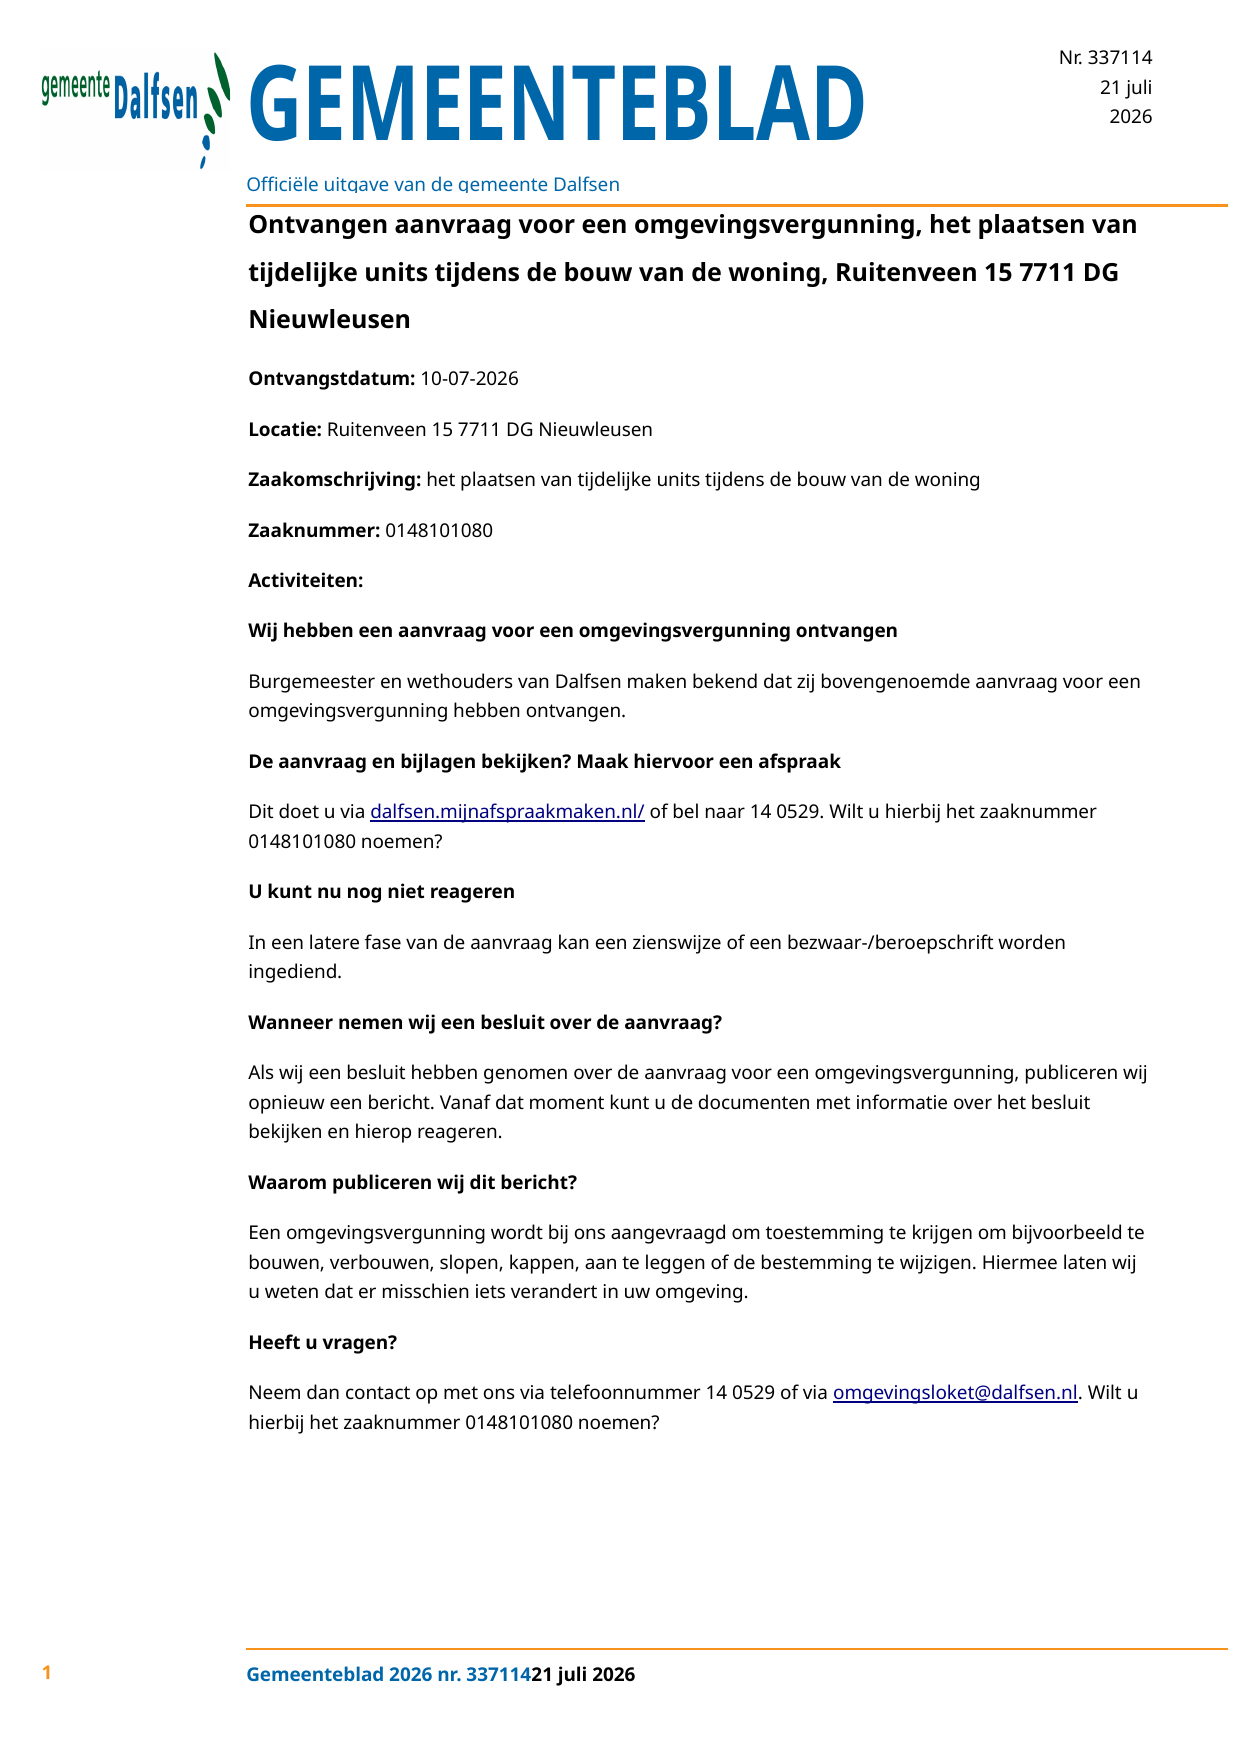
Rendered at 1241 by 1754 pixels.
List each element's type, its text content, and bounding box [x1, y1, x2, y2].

text Wanneer nemen wij een besluit over de aanvraag? [248, 1009, 1152, 1034]
text De aanvraag en bijlagen bekijken? Maak hiervoor een afspraak [248, 748, 1152, 774]
text Burgemeester en wethouders van Dalfsen maken bekend dat zij bovengenoemde aanvraag voor een omgevingsvergunning hebben ontvangen. [248, 668, 1152, 723]
text U kunt nu nog niet reageren [248, 878, 1152, 904]
text Zaaknummer: 0148101080 [248, 517, 1152, 542]
text In een latere fase van de aanvraag kan een zienswijze of een bezwaar-/beroepschrift worden ingediend. [248, 929, 1152, 984]
text Als wij een besluit hebben genomen over de aanvraag voor een omgevingsvergunning, publiceren wij opnieuw een bericht. Vanaf dat moment kunt u de documenten met informatie over het besluit bekijken en hierop reageren. [248, 1059, 1152, 1144]
text Waarom publiceren wij dit bericht? [248, 1169, 1152, 1194]
text Locatie: Ruitenveen 15 7711 DG Nieuwleusen [248, 416, 1152, 442]
text Neem dan contact op met ons via telefoonnummer 14 0529 of via omgevingsloket@dalfsen.nl. Wilt u hierbij het zaaknummer 0148101080 noemen? [248, 1379, 1152, 1434]
text Heeft u vragen? [248, 1329, 1152, 1354]
text Activiteiten: [248, 567, 1152, 593]
text Dit doet u via dalfsen.mijnafspraakmaken.nl/ of bel naar 14 0529. Wilt u hierbij het zaaknummer 0148101080 noemen? [248, 798, 1152, 854]
picture [41, 47, 231, 172]
text Zaakomschrijving: het plaatsen van tijdelijke units tijdens de bouw van de woning [248, 466, 1152, 492]
text Ontvangstdatum: 10-07-2026 [248, 366, 1152, 391]
text Een omgevingsvergunning wordt bij ons aangevraagd om toestemming te krijgen om bijvoorbeeld te bouwen, verbouwen, slopen, kappen, aan te leggen of de bestemming te wijzigen. Hiermee laten wij u weten dat er misschien iets verandert in uw omgeving. [248, 1219, 1152, 1304]
text Wij hebben een aanvraag voor een omgevingsvergunning ontvangen [248, 618, 1152, 643]
text Ontvangen aanvraag voor een omgevingsvergunning, het plaatsen van tijdelijke units tijdens de bouw van de woning, Ruitenveen 15 7711 DG Nieuwleusen [248, 207, 1152, 336]
